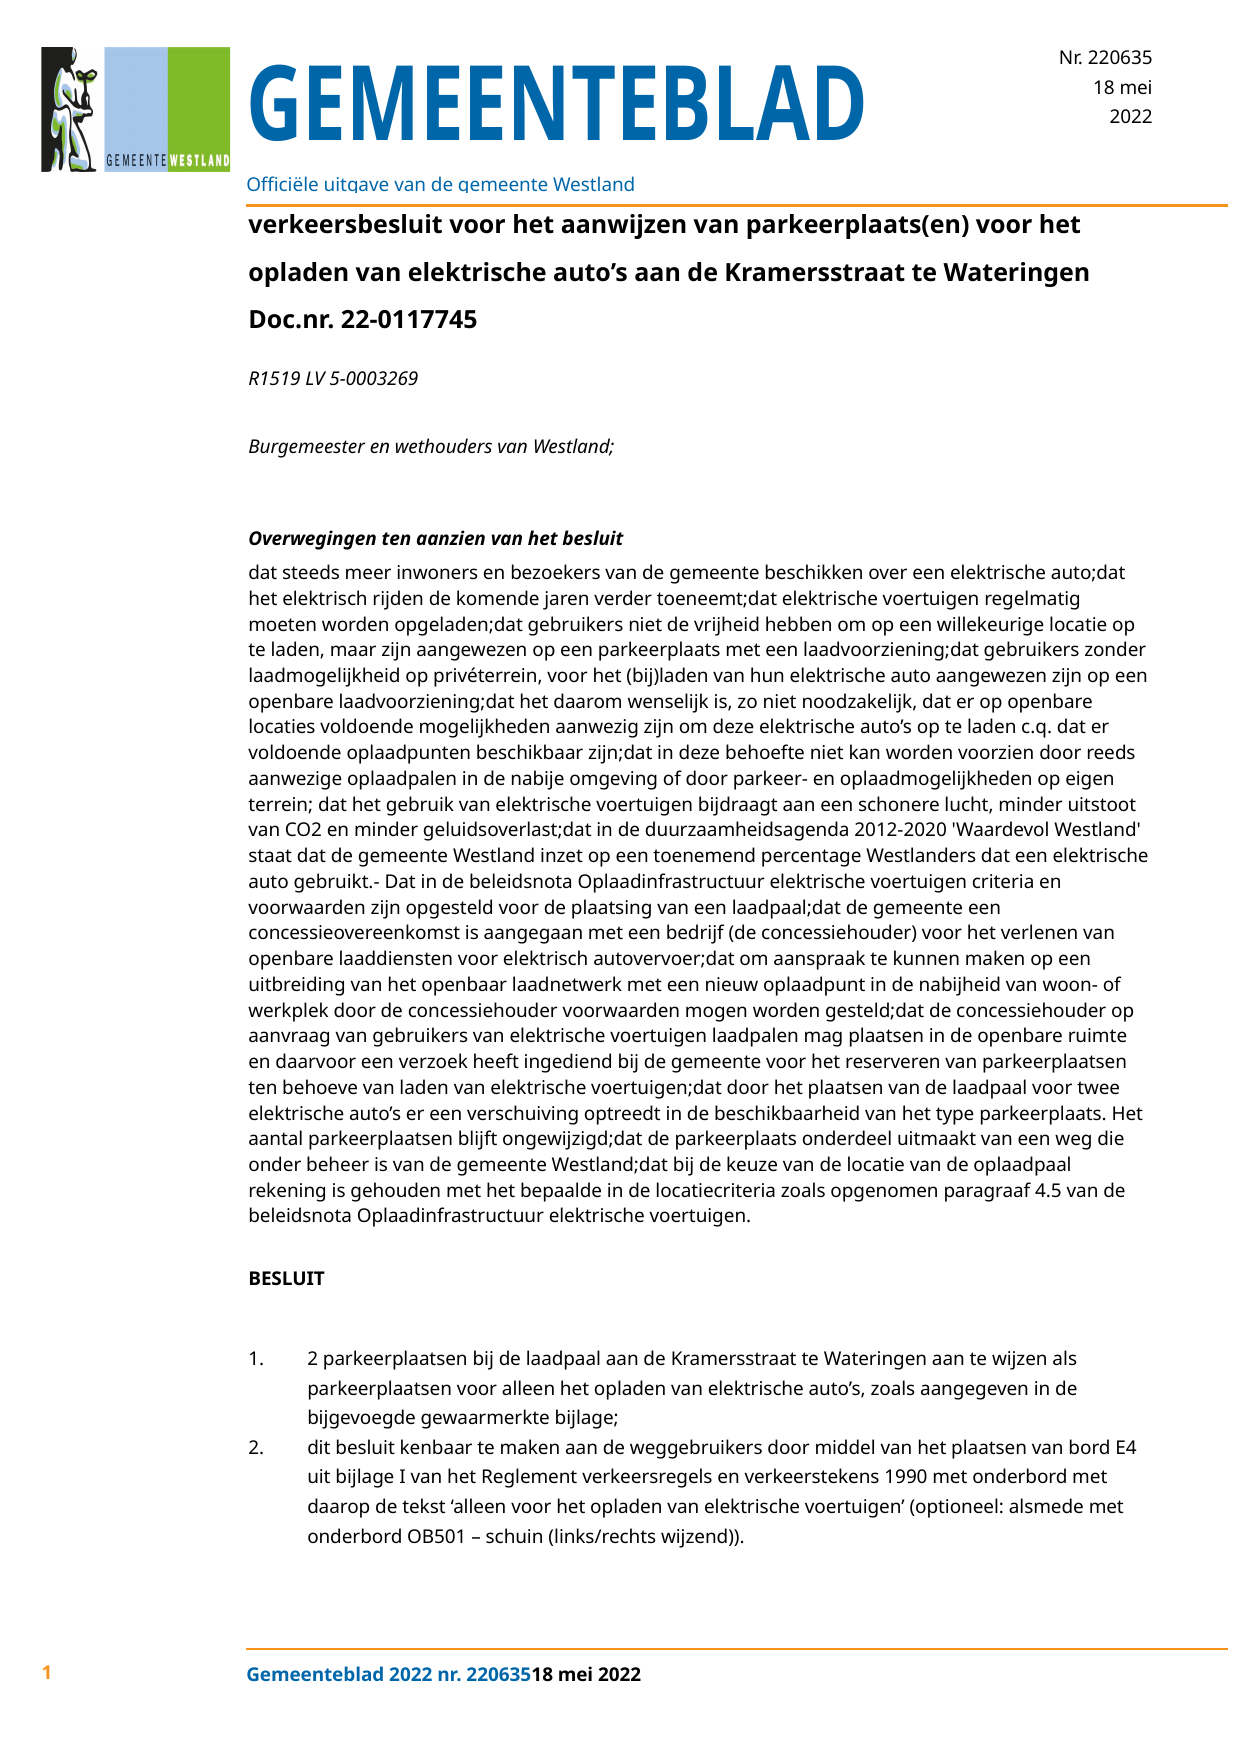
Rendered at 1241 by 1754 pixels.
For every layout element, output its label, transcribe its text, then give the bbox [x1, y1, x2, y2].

text Burgemeester en wethouders van Westland; [248, 433, 1152, 459]
text R1519 LV 5-0003269 [248, 366, 1152, 391]
text BESLUIT [248, 1265, 1152, 1291]
text dat steeds meer inwoners en bezoekers van de gemeente beschikken over een elektrische auto;dat het elektrisch rijden de komende jaren verder toeneemt;dat elektrische voertuigen regelmatig moeten worden opgeladen;dat gebruikers niet de vrijheid hebben om op een willekeurige locatie op te laden, maar zijn aangewezen op een parkeerplaats met een laadvoorziening;dat gebruikers zonder laadmogelijkheid op privéterrein, voor het (bij)laden van hun elektrische auto aangewezen zijn op een openbare laadvoorziening;dat het daarom wenselijk is, zo niet noodzakelijk, dat er op openbare locaties voldoende mogelijkheden aanwezig zijn om deze elektrische auto’s op te laden c.q. dat er voldoende oplaadpunten beschikbaar zijn;dat in deze behoefte niet kan worden voorzien door reeds aanwezige oplaadpalen in de nabije omgeving of door parkeer- en oplaadmogelijkheden op eigen terrein; dat het gebruik van elektrische voertuigen bijdraagt aan een schonere lucht, minder uitstoot van CO2 en minder geluidsoverlast;dat in de duurzaamheidsagenda 2012-2020 'Waardevol Westland' staat dat de gemeente Westland inzet op een toenemend percentage Westlanders dat een elektrische auto gebruikt.- Dat in de beleidsnota Oplaadinfrastructuur elektrische voertuigen criteria en voorwaarden zijn opgesteld voor de plaatsing van een laadpaal;dat de gemeente een concessieovereenkomst is aangegaan met een bedrijf (de concessiehouder) voor het verlenen van openbare laaddiensten voor elektrisch autovervoer;dat om aanspraak te kunnen maken op een uitbreiding van het openbaar laadnetwerk met een nieuw oplaadpunt in de nabijheid van woon- of werkplek door de concessiehouder voorwaarden mogen worden gesteld;dat de concessiehouder op aanvraag van gebruikers van elektrische voertuigen laadpalen mag plaatsen in de openbare ruimte en daarvoor een verzoek heeft ingediend bij de gemeente voor het reserveren van parkeerplaatsen ten behoeve van laden van elektrische voertuigen;dat door het plaatsen van de laadpaal voor twee elektrische auto’s er een verschuiving optreedt in de beschikbaarheid van het type parkeerplaats. Het aantal parkeerplaatsen blijft ongewijzigd;dat de parkeerplaats onderdeel uitmaakt van een weg die onder beheer is van de gemeente Westland;dat bij de keuze van de locatie van de oplaadpaal rekening is gehouden met het bepaalde in de locatiecriteria zoals opgenomen paragraaf 4.5 van de beleidsnota Oplaadinfrastructuur elektrische voertuigen. [248, 559, 1152, 1228]
picture [41, 47, 231, 172]
list 2 parkeerplaatsen bij de laadpaal aan de Kramersstraat te Wateringen aan te wijzen als parkeerplaatsen voor alleen het opladen van elektrische auto’s, zoals aangegeven in de bijgevoegde gewaarmerkte bijlage; [248, 1345, 1152, 1430]
text verkeersbesluit voor het aanwijzen van parkeerplaats(en) voor het opladen van elektrische auto’s aan de Kramersstraat te Wateringen Doc.nr. 22-0117745 [248, 207, 1152, 336]
text Overwegingen ten aanzien van het besluit [248, 525, 1152, 551]
list dit besluit kenbaar te maken aan de weggebruikers door middel van het plaatsen van bord E4 uit bijlage I van het Reglement verkeersregels en verkeerstekens 1990 met onderbord met daarop de tekst ‘alleen voor het opladen van elektrische voertuigen’ (optioneel: alsmede met onderbord OB501 – schuin (links/rechts wijzend)). [248, 1434, 1152, 1548]
